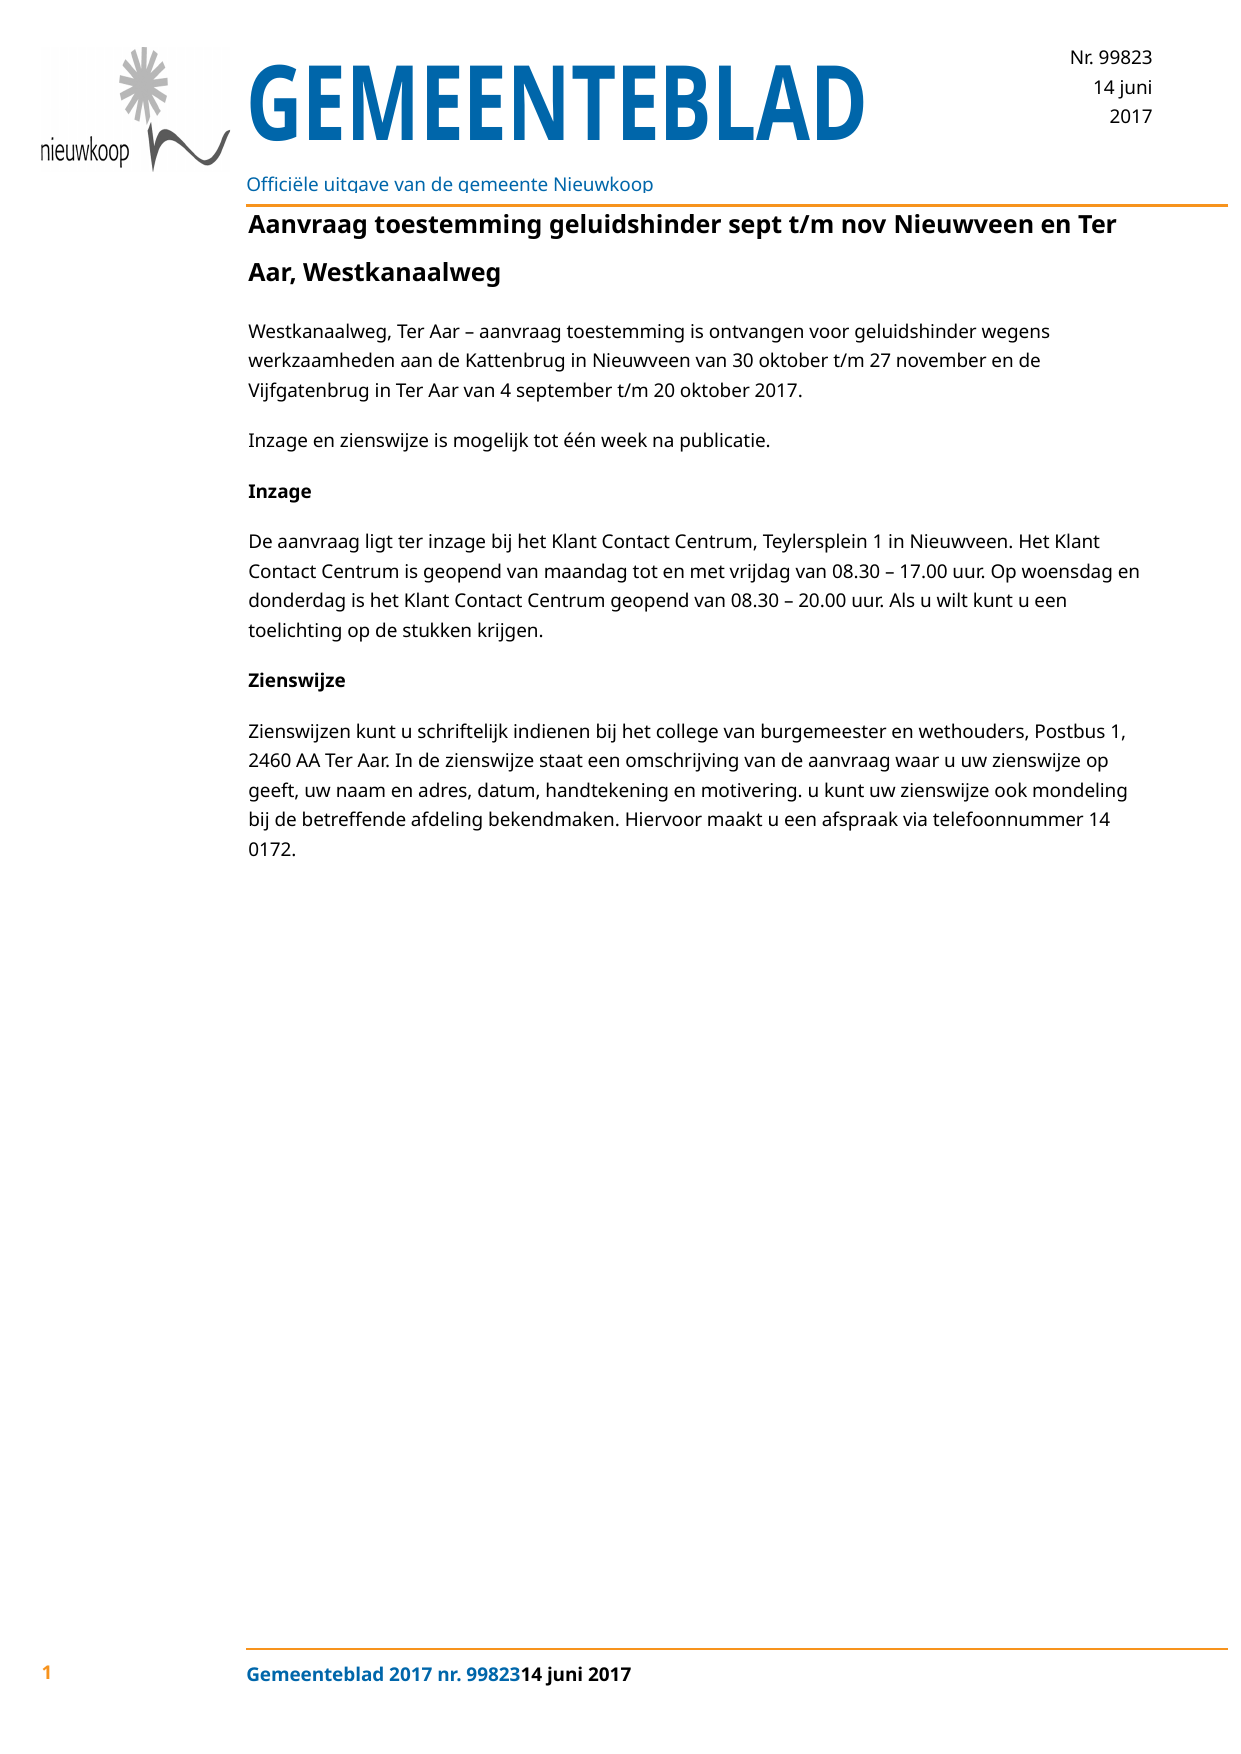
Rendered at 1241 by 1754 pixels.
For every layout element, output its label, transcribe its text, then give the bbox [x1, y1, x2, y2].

text Westkanaalweg, Ter Aar – aanvraag toestemming is ontvangen voor geluidshinder wegens werkzaamheden aan de Kattenbrug in Nieuwveen van 30 oktober t/m 27 november en de Vijfgatenbrug in Ter Aar van 4 september t/m 20 oktober 2017. [248, 318, 1152, 403]
text Inzage [248, 478, 1152, 504]
text De aanvraag ligt ter inzage bij het Klant Contact Centrum, Teylersplein 1 in Nieuwveen. Het Klant Contact Centrum is geopend van maandag tot en met vrijdag van 08.30 – 17.00 uur. Op woensdag en donderdag is het Klant Contact Centrum geopend van 08.30 – 20.00 uur. Als u wilt kunt u een toelichting op de stukken krijgen. [248, 528, 1152, 643]
text Inzage en zienswijze is mogelijk tot één week na publicatie. [248, 427, 1152, 453]
picture [41, 47, 231, 172]
text Aanvraag toestemming geluidshinder sept t/m nov Nieuwveen en Ter Aar, Westkanaalweg [248, 207, 1152, 288]
text Zienswijze [248, 667, 1152, 693]
text Zienswijzen kunt u schriftelijk indienen bij het college van burgemeester en wethouders, Postbus 1, 2460 AA Ter Aar. In de zienswijze staat een omschrijving van de aanvraag waar u uw zienswijze op geeft, uw naam en adres, datum, handtekening en motivering. u kunt uw zienswijze ook mondeling bij de betreffende afdeling bekendmaken. Hiervoor maakt u een afspraak via telefoonnummer 14 0172. [248, 718, 1152, 862]
